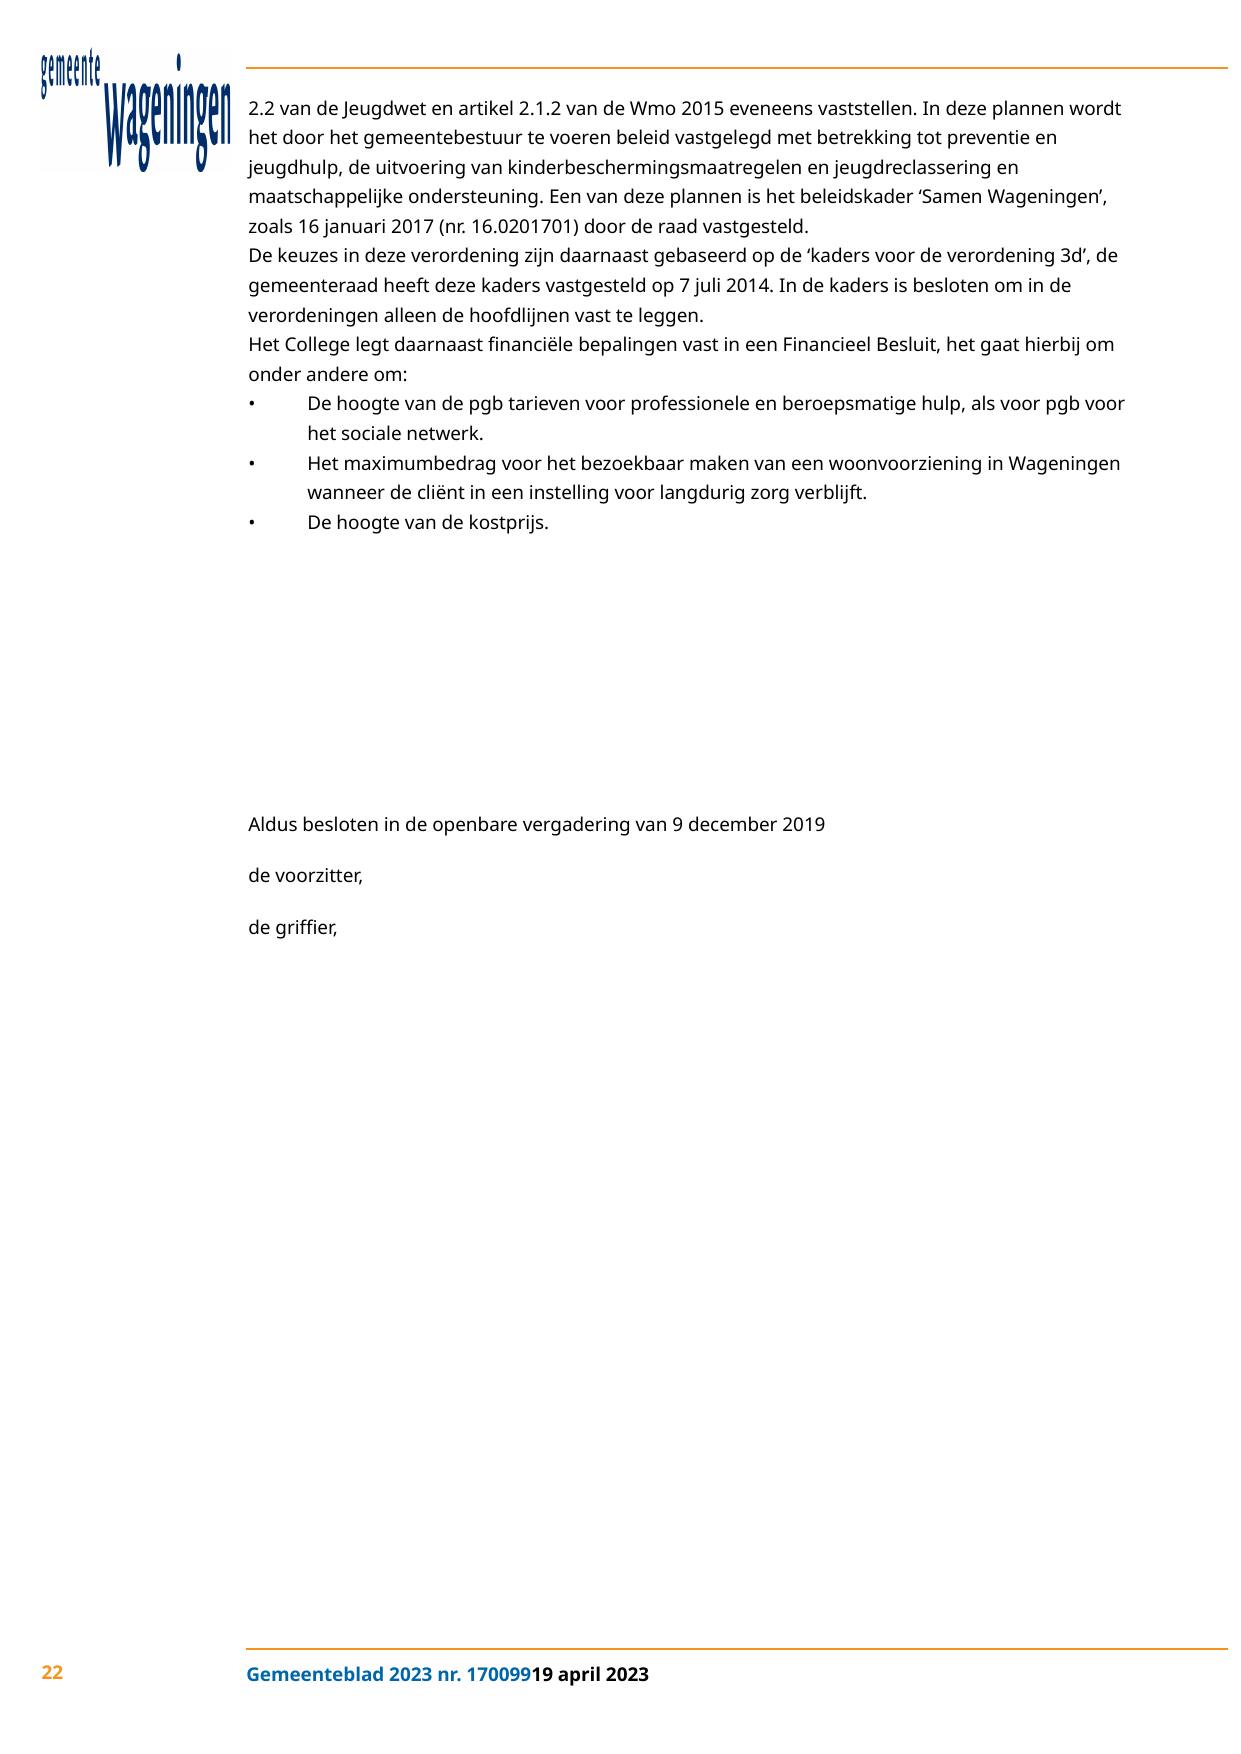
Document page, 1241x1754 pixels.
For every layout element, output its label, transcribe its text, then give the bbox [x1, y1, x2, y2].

text De keuzes in deze verordening zijn daarnaast gebaseerd op de ‘kaders voor de verordening 3d’, de gemeenteraad heeft deze kaders vastgesteld op 7 juli 2014. In de kaders is besloten om in de verordeningen alleen de hoofdlijnen vast te leggen. [248, 243, 1152, 328]
list De hoogte van de pgb tarieven voor professionele en beroepsmatige hulp, als voor pgb voor het sociale netwerk. [248, 391, 1152, 446]
list De hoogte van de kostprijs. [248, 509, 1152, 535]
text Het College legt daarnaast financiële bepalingen vast in een Financieel Besluit, het gaat hierbij om onder andere om: [248, 331, 1152, 387]
picture [41, 47, 231, 172]
text de voorzitter, [248, 862, 1152, 888]
text Aldus besloten in de openbare vergadering van 9 december 2019 [248, 811, 1152, 837]
list Het maximumbedrag voor het bezoekbaar maken van een woonvoorziening in Wageningen wanneer de cliënt in een instelling voor langdurig zorg verblijft. [248, 450, 1152, 505]
text de griffier, [248, 914, 1152, 939]
text 2.2 van de Jeugdwet en artikel 2.1.2 van de Wmo 2015 eveneens vaststellen. In deze plannen wordt het door het gemeentebestuur te voeren beleid vastgelegd met betrekking tot preventie en jeugdhulp, de uitvoering van kinderbeschermingsmaatregelen en jeugdreclassering en maatschappelijke ondersteuning. Een van deze plannen is het beleidskader ‘Samen Wageningen’, zoals 16 januari 2017 (nr. 16.0201701) door de raad vastgesteld. [248, 95, 1152, 239]
